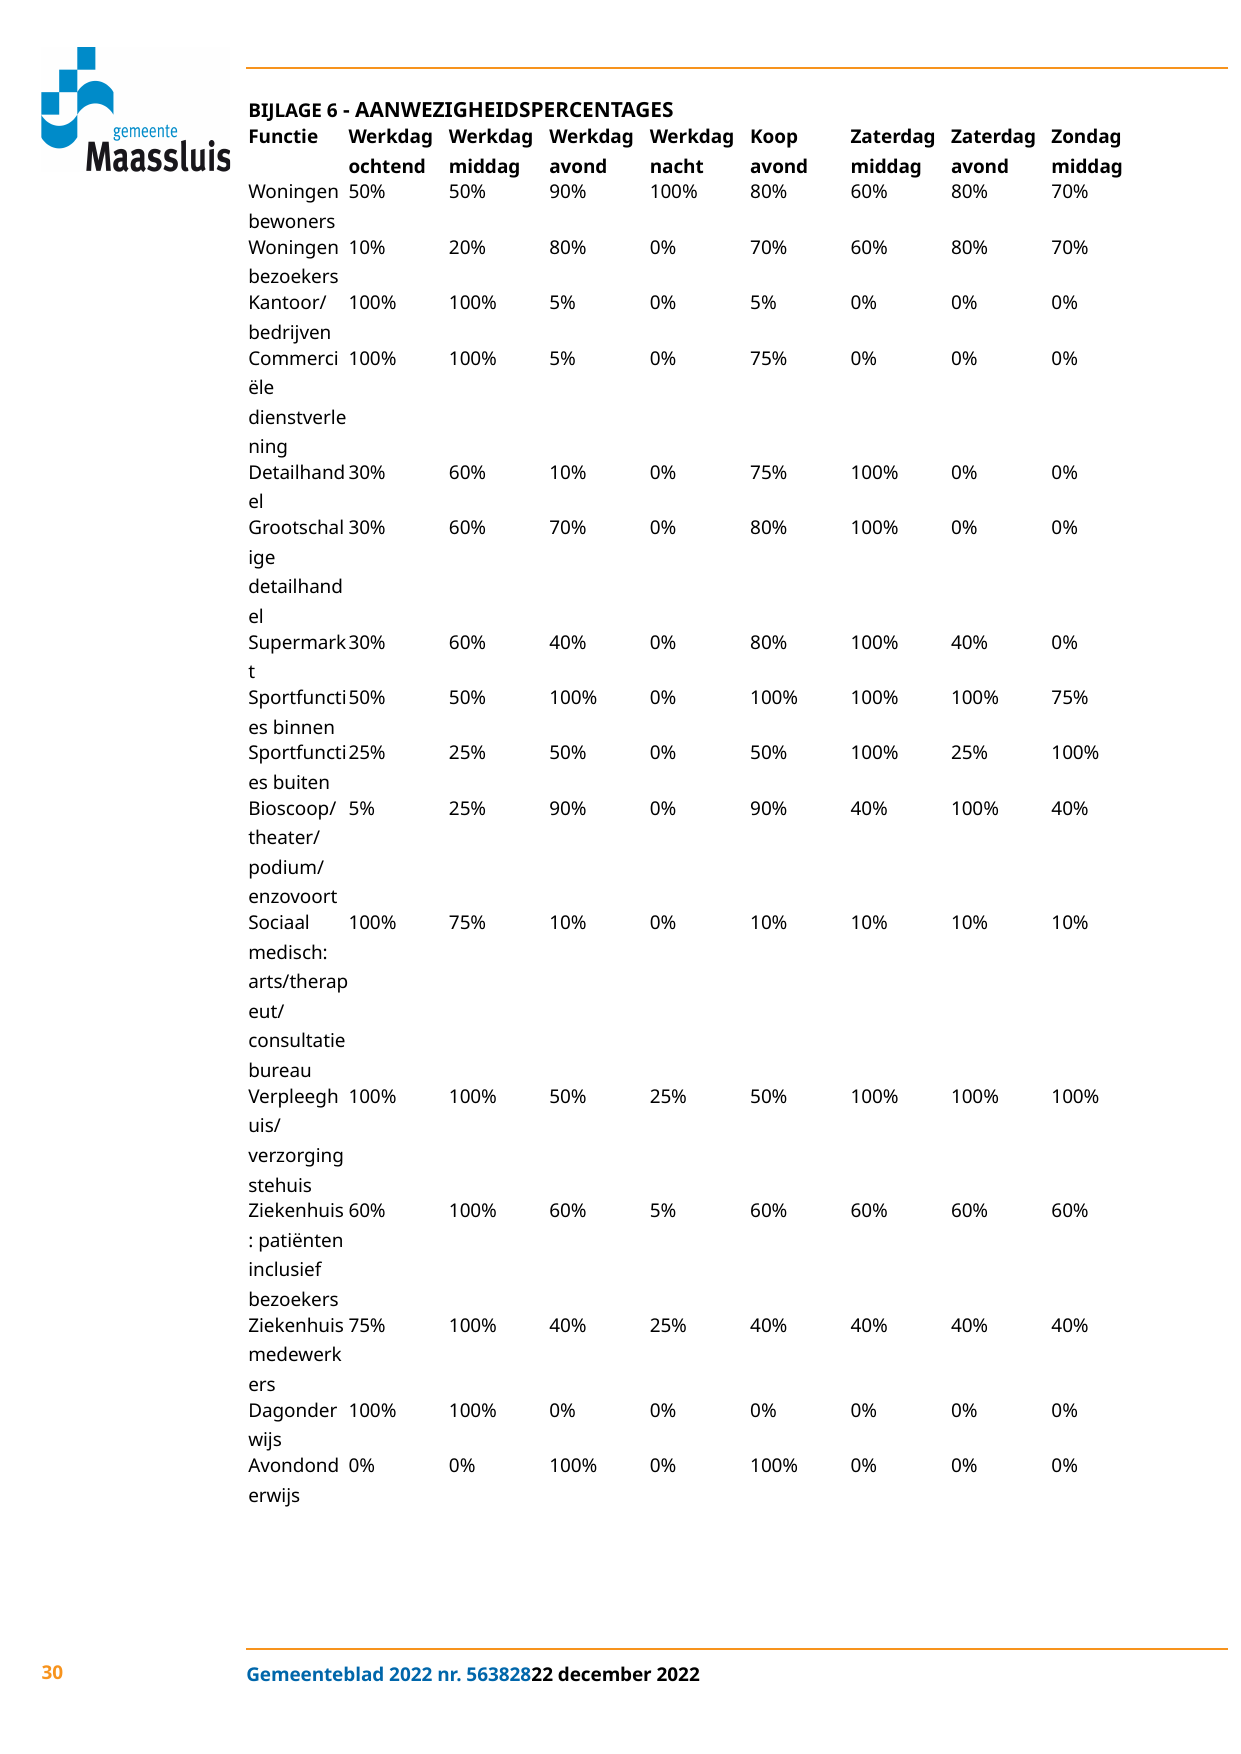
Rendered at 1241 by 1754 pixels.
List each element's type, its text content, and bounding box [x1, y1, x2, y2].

table_cell Woningen bewoners [248, 179, 348, 234]
table_cell 75% [750, 459, 850, 514]
table_header Werkdag ochtend [348, 124, 449, 179]
table_cell Verpleeghuis/verzorgingstehuis [248, 1083, 348, 1197]
table_cell 100% [850, 459, 951, 514]
table_cell 0% [850, 289, 951, 345]
table_header Zaterdag middag [850, 124, 951, 179]
table_cell 100% [549, 684, 649, 739]
table_cell 90% [549, 795, 649, 909]
table_cell 0% [650, 515, 750, 629]
table_cell 100% [449, 1397, 549, 1452]
table_cell 0% [348, 1452, 449, 1507]
table_cell 100% [951, 684, 1051, 739]
table_cell 0% [1051, 1452, 1152, 1507]
table_cell 25% [449, 740, 549, 795]
table_cell 100% [850, 1083, 951, 1197]
table_cell 40% [1051, 1312, 1152, 1397]
table_header Werkdag middag [449, 124, 549, 179]
table_cell 0% [951, 1452, 1051, 1507]
table_cell 0% [650, 795, 750, 909]
table_cell Bioscoop/theater/podium/ enzovoort [248, 795, 348, 909]
table_cell 40% [1051, 795, 1152, 909]
table_cell 40% [549, 629, 649, 684]
table_cell 50% [348, 179, 449, 234]
table_cell 5% [750, 289, 850, 345]
table_cell 10% [348, 234, 449, 289]
table_cell 40% [951, 629, 1051, 684]
table_cell Woningen bezoekers [248, 234, 348, 289]
table_cell 50% [449, 179, 549, 234]
table_cell 100% [750, 684, 850, 739]
table_cell 10% [549, 459, 649, 514]
table_cell 0% [750, 1397, 850, 1452]
table_cell 100% [348, 1083, 449, 1197]
table_cell 0% [951, 289, 1051, 345]
table_cell 75% [348, 1312, 449, 1397]
table_cell 0% [1051, 345, 1152, 459]
table_cell 5% [549, 289, 649, 345]
picture [41, 47, 77, 92]
table_cell 80% [750, 179, 850, 234]
table_cell 40% [549, 1312, 649, 1397]
table_cell 60% [449, 515, 549, 629]
table_header Zondag middag [1051, 124, 1152, 179]
table_cell 100% [650, 179, 750, 234]
table_cell 60% [750, 1198, 850, 1312]
table_cell 30% [348, 629, 449, 684]
table_cell 10% [750, 909, 850, 1083]
table_cell 100% [449, 289, 549, 345]
table_cell 0% [650, 1452, 750, 1507]
table_cell Detailhandel [248, 459, 348, 514]
table_cell 60% [850, 1198, 951, 1312]
table_cell 80% [750, 515, 850, 629]
table_cell 25% [449, 795, 549, 909]
table_cell 0% [650, 459, 750, 514]
table_cell 70% [1051, 234, 1152, 289]
table_cell 50% [348, 684, 449, 739]
table_cell 70% [1051, 179, 1152, 234]
picture [41, 47, 231, 172]
table_cell 0% [1051, 289, 1152, 345]
table_cell 0% [549, 1397, 649, 1452]
table_cell 0% [650, 345, 750, 459]
table_cell 60% [449, 629, 549, 684]
table_cell 25% [650, 1312, 750, 1397]
table_cell 100% [449, 1312, 549, 1397]
table_cell 100% [449, 1198, 549, 1312]
table_cell Dagonderwijs [248, 1397, 348, 1452]
table_cell Supermarkt [248, 629, 348, 684]
table_cell Sportfuncties binnen [248, 684, 348, 739]
table_cell Avondonderwijs [248, 1452, 348, 1507]
table_cell 5% [348, 795, 449, 909]
table_cell 80% [951, 179, 1051, 234]
table_cell 100% [1051, 1083, 1152, 1197]
table_cell Ziekenhuis medewerkers [248, 1312, 348, 1397]
table_cell 100% [850, 629, 951, 684]
table_cell Sociaal medisch: arts/therapeut/ consultatiebureau [248, 909, 348, 1083]
table_cell 40% [750, 1312, 850, 1397]
table_cell 0% [850, 345, 951, 459]
table_cell 5% [650, 1198, 750, 1312]
table_cell 50% [549, 1083, 649, 1197]
table_cell 5% [549, 345, 649, 459]
table_cell 60% [850, 179, 951, 234]
table_cell 0% [650, 289, 750, 345]
table_cell 100% [348, 1397, 449, 1452]
table_cell 40% [850, 795, 951, 909]
table_cell 100% [850, 684, 951, 739]
table_header Werkdag avond [549, 124, 649, 179]
table_cell 80% [951, 234, 1051, 289]
table_cell 100% [549, 1452, 649, 1507]
table_cell 70% [549, 515, 649, 629]
table_cell 60% [449, 459, 549, 514]
table_cell 80% [549, 234, 649, 289]
table_cell Sportfuncties buiten [248, 740, 348, 795]
table_cell 75% [750, 345, 850, 459]
table_cell 80% [750, 629, 850, 684]
table_cell 100% [348, 345, 449, 459]
table_cell 60% [549, 1198, 649, 1312]
table_cell 100% [850, 740, 951, 795]
table_cell 100% [348, 289, 449, 345]
table_cell 40% [951, 1312, 1051, 1397]
table_cell 100% [1051, 740, 1152, 795]
table_cell 25% [650, 1083, 750, 1197]
table_header Zaterdag avond [951, 124, 1051, 179]
table_cell 0% [650, 684, 750, 739]
table_cell 25% [951, 740, 1051, 795]
text BIJLAGE 6 - AANWEZIGHEIDSPERCENTAGES [248, 95, 1152, 123]
table_cell 100% [951, 795, 1051, 909]
table_cell 0% [850, 1397, 951, 1452]
table_cell 10% [549, 909, 649, 1083]
table_cell 0% [951, 515, 1051, 629]
table_cell 100% [348, 909, 449, 1083]
table_cell 40% [850, 1312, 951, 1397]
table_cell 50% [449, 684, 549, 739]
table_cell 50% [549, 740, 649, 795]
table_cell 90% [549, 179, 649, 234]
table_header Werkdag nacht [650, 124, 750, 179]
table_cell 100% [449, 345, 549, 459]
table_cell Kantoor/bedrijven [248, 289, 348, 345]
table_cell 100% [850, 515, 951, 629]
table_cell 20% [449, 234, 549, 289]
table_cell 30% [348, 459, 449, 514]
table_cell 0% [951, 1397, 1051, 1452]
table_cell 25% [348, 740, 449, 795]
table_header Functie [248, 124, 348, 179]
table_cell 0% [1051, 629, 1152, 684]
table_cell 70% [750, 234, 850, 289]
table_cell Ziekenhuis: patiënten inclusief bezoekers [248, 1198, 348, 1312]
table_cell 10% [951, 909, 1051, 1083]
table_cell 50% [750, 740, 850, 795]
table_cell 75% [449, 909, 549, 1083]
table_cell 0% [650, 629, 750, 684]
table_cell 10% [1051, 909, 1152, 1083]
table_cell 60% [1051, 1198, 1152, 1312]
table_cell 60% [850, 234, 951, 289]
table_cell 0% [951, 459, 1051, 514]
table_cell 100% [951, 1083, 1051, 1197]
table_cell 90% [750, 795, 850, 909]
table_cell 0% [650, 234, 750, 289]
table_header Koop avond [750, 124, 850, 179]
table_cell 0% [449, 1452, 549, 1507]
table_cell 0% [951, 345, 1051, 459]
table_cell 60% [951, 1198, 1051, 1312]
table_cell 30% [348, 515, 449, 629]
table_cell 10% [850, 909, 951, 1083]
table_cell 75% [1051, 684, 1152, 739]
table_cell 100% [750, 1452, 850, 1507]
table_cell 60% [348, 1198, 449, 1312]
table_cell Grootschalige detailhandel [248, 515, 348, 629]
table_cell 0% [1051, 515, 1152, 629]
table_cell 0% [650, 1397, 750, 1452]
table_cell 50% [750, 1083, 850, 1197]
table_cell 100% [449, 1083, 549, 1197]
table_cell 0% [1051, 1397, 1152, 1452]
table_cell 0% [650, 909, 750, 1083]
table_cell 0% [650, 740, 750, 795]
table_cell Commerciële dienstverlening [248, 345, 348, 459]
table_cell 0% [1051, 459, 1152, 514]
table_cell 0% [850, 1452, 951, 1507]
